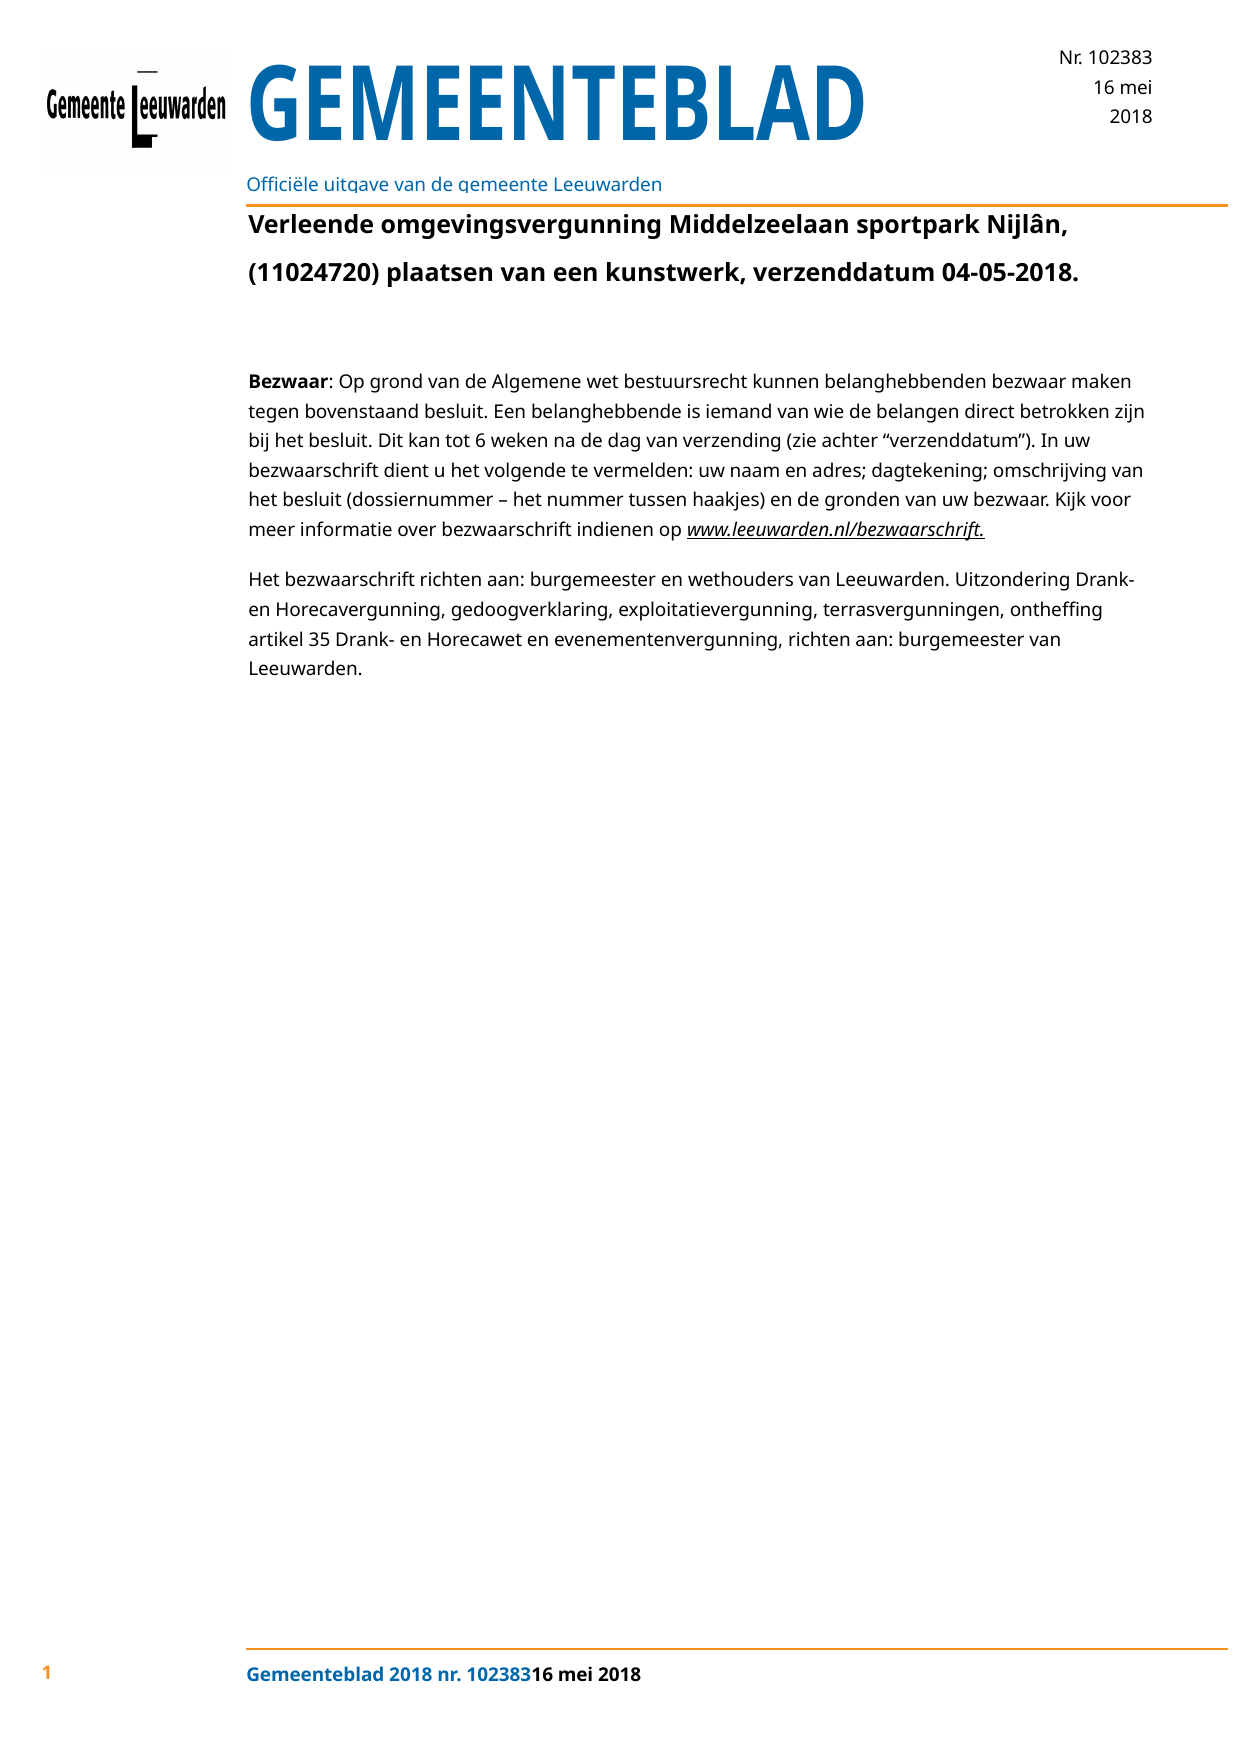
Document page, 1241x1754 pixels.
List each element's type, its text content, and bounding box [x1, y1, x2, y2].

text Het bezwaarschrift richten aan: burgemeester en wethouders van Leeuwarden. Uitzondering Drank- en Horecavergunning, gedoogverklaring, exploitatievergunning, terrasvergunningen, ontheffing artikel 35 Drank- en Horecawet en evenementenvergunning, richten aan: burgemeester van Leeuwarden. [248, 567, 1152, 681]
text Verleende omgevingsvergunning Middelzeelaan sportpark Nijlân, (11024720) plaatsen van een kunstwerk, verzenddatum 04-05-2018. [248, 207, 1152, 288]
text Bezwaar: Op grond van de Algemene wet bestuursrecht kunnen belanghebbenden bezwaar maken tegen bovenstaand besluit. Een belanghebbende is iemand van wie de belangen direct betrokken zijn bij het besluit. Dit kan tot 6 weken na de dag van verzending (zie achter “verzenddatum”). In uw bezwaarschrift dient u het volgende te vermelden: uw naam en adres; dagtekening; omschrijving van het besluit (dossiernummer – het nummer tussen haakjes) en de gronden van uw bezwaar. Kijk voor meer informatie over bezwaarschrift indienen op www.leeuwarden.nl/bezwaarschrift. [248, 368, 1152, 542]
picture [41, 47, 231, 172]
